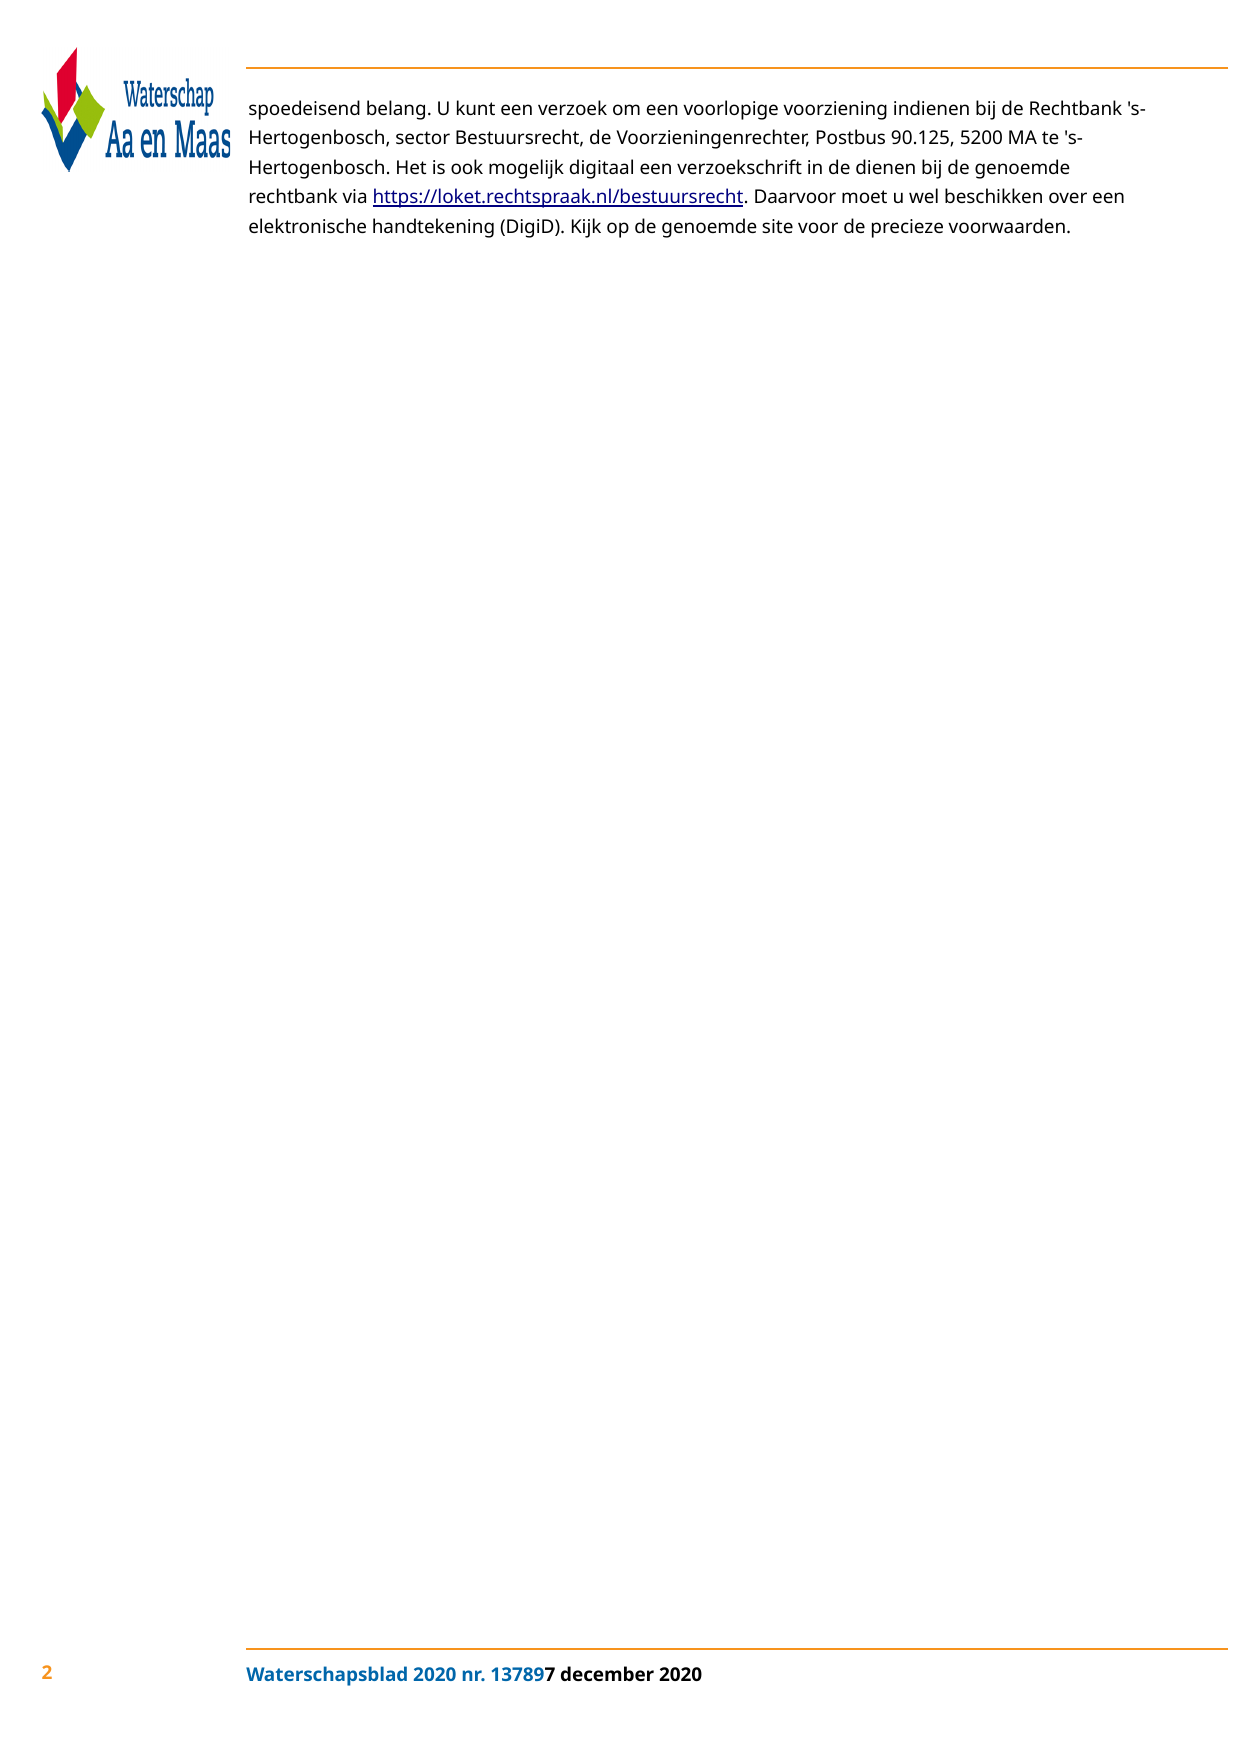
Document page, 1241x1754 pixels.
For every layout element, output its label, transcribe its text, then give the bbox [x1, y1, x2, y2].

text spoedeisend belang. U kunt een verzoek om een voorlopige voorziening indienen bij de Rechtbank 's-Hertogenbosch, sector Bestuursrecht, de Voorzieningenrechter, Postbus 90.125, 5200 MA te 's-Hertogenbosch. Het is ook mogelijk digitaal een verzoekschrift in de dienen bij de genoemde rechtbank via https://loket.rechtspraak.nl/bestuursrecht. Daarvoor moet u wel beschikken over een elektronische handtekening (DigiD). Kijk op de genoemde site voor de precieze voorwaarden. [248, 95, 1152, 239]
picture [41, 47, 231, 172]
